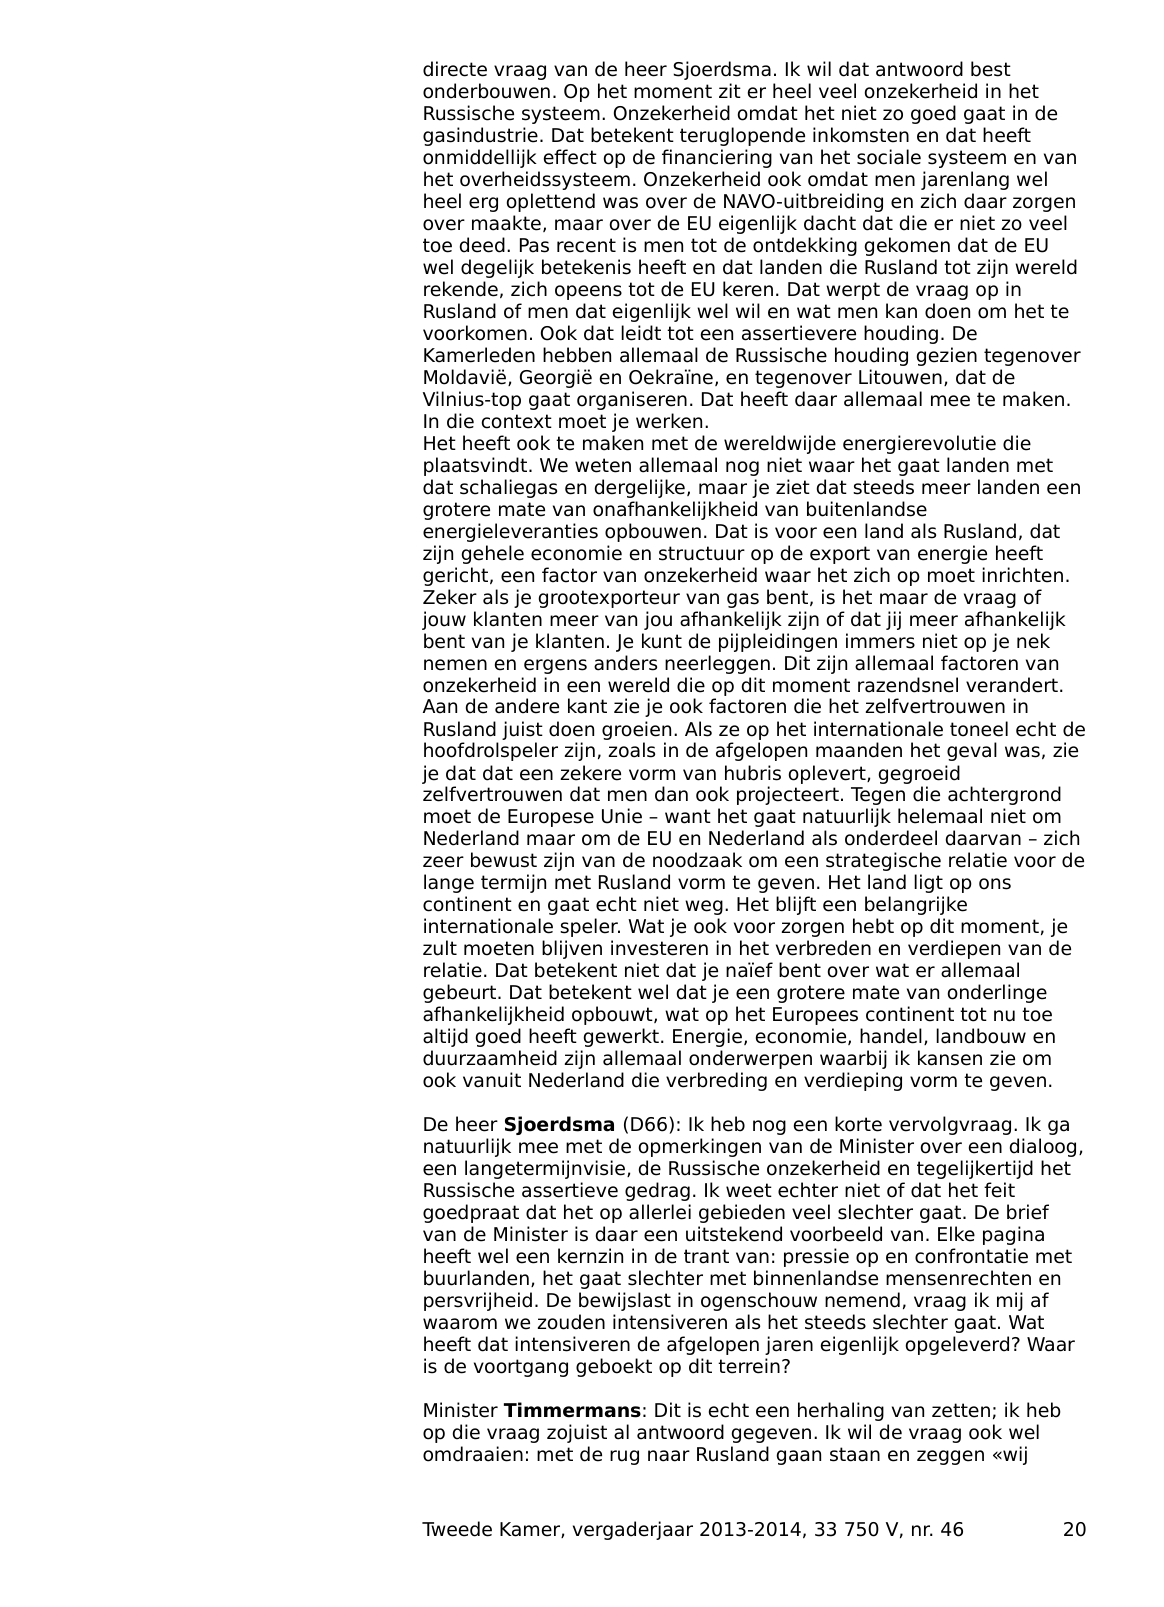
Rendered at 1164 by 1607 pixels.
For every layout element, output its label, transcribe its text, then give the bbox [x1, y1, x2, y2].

text directe vraag van de heer Sjoerdsma. Ik wil dat antwoord best onderbouwen. Op het moment zit er heel veel onzekerheid in het Russische systeem. Onzekerheid omdat het niet zo goed gaat in de gasindustrie. Dat betekent teruglopende inkomsten en dat heeft onmiddellijk effect op de financiering van het sociale systeem en van het overheidssysteem. Onzekerheid ook omdat men jarenlang wel heel erg oplettend was over de NAVO-uitbreiding en zich daar zorgen over maakte, maar over de EU eigenlijk dacht dat die er niet zo veel toe deed. Pas recent is men tot de ontdekking gekomen dat de EU wel degelijk betekenis heeft en dat landen die Rusland tot zijn wereld rekende, zich opeens tot de EU keren. Dat werpt de vraag op in Rusland of men dat eigenlijk wel wil en wat men kan doen om het te voorkomen. Ook dat leidt tot een assertievere houding. De Kamerleden hebben allemaal de Russische houding gezien tegenover Moldavië, Georgië en Oekraïne, en tegenover Litouwen, dat de Vilnius-top gaat organiseren. Dat heeft daar allemaal mee te maken. In die context moet je werken. [422, 59, 1087, 433]
text Aan de andere kant zie je ook factoren die het zelfvertrouwen in Rusland juist doen groeien. Als ze op het internationale toneel echt de hoofdrolspeler zijn, zoals in de afgelopen maanden het geval was, zie je dat dat een zekere vorm van hubris oplevert, gegroeid zelfvertrouwen dat men dan ook projecteert. Tegen die achtergrond moet de Europese Unie – want het gaat natuurlijk helemaal niet om Nederland maar om de EU en Nederland als onderdeel daarvan – zich zeer bewust zijn van de noodzaak om een strategische relatie voor de lange termijn met Rusland vorm te geven. Het land ligt op ons continent en gaat echt niet weg. Het blijft een belangrijke internationale speler. Wat je ook voor zorgen hebt op dit moment, je zult moeten blijven investeren in het verbreden en verdiepen van de relatie. Dat betekent niet dat je naïef bent over wat er allemaal gebeurt. Dat betekent wel dat je een grotere mate van onderlinge afhankelijkheid opbouwt, wat op het Europees continent tot nu toe altijd goed heeft gewerkt. Energie, economie, handel, landbouw en duurzaamheid zijn allemaal onderwerpen waarbij ik kansen zie om ook vanuit Nederland die verbreding en verdieping vorm te geven. [422, 696, 1087, 1092]
text Minister Timmermans: Dit is echt een herhaling van zetten; ik heb op die vraag zojuist al antwoord gegeven. Ik wil de vraag ook wel omdraaien: met de rug naar Rusland gaan staan en zeggen «wij [422, 1400, 1087, 1466]
text Het heeft ook te maken met de wereldwijde energierevolutie die plaatsvindt. We weten allemaal nog niet waar het gaat landen met dat schaliegas en dergelijke, maar je ziet dat steeds meer landen een grotere mate van onafhankelijkheid van buitenlandse energieleveranties opbouwen. Dat is voor een land als Rusland, dat zijn gehele economie en structuur op de export van energie heeft gericht, een factor van onzekerheid waar het zich op moet inrichten. Zeker als je grootexporteur van gas bent, is het maar de vraag of jouw klanten meer van jou afhankelijk zijn of dat jij meer afhankelijk bent van je klanten. Je kunt de pijpleidingen immers niet op je nek nemen en ergens anders neerleggen. Dit zijn allemaal factoren van onzekerheid in een wereld die op dit moment razendsnel verandert. [422, 433, 1087, 696]
text De heer Sjoerdsma (D66): Ik heb nog een korte vervolgvraag. Ik ga natuurlijk mee met de opmerkingen van de Minister over een dialoog, een langetermijnvisie, de Russische onzekerheid en tegelijkertijd het Russische assertieve gedrag. Ik weet echter niet of dat het feit goedpraat dat het op allerlei gebieden veel slechter gaat. De brief van de Minister is daar een uitstekend voorbeeld van. Elke pagina heeft wel een kernzin in de trant van: pressie op en confrontatie met buurlanden, het gaat slechter met binnenlandse mensenrechten en persvrijheid. De bewijslast in ogenschouw nemend, vraag ik mij af waarom we zouden intensiveren als het steeds slechter gaat. Wat heeft dat intensiveren de afgelopen jaren eigenlijk opgeleverd? Waar is de voortgang geboekt op dit terrein? [422, 1114, 1087, 1378]
